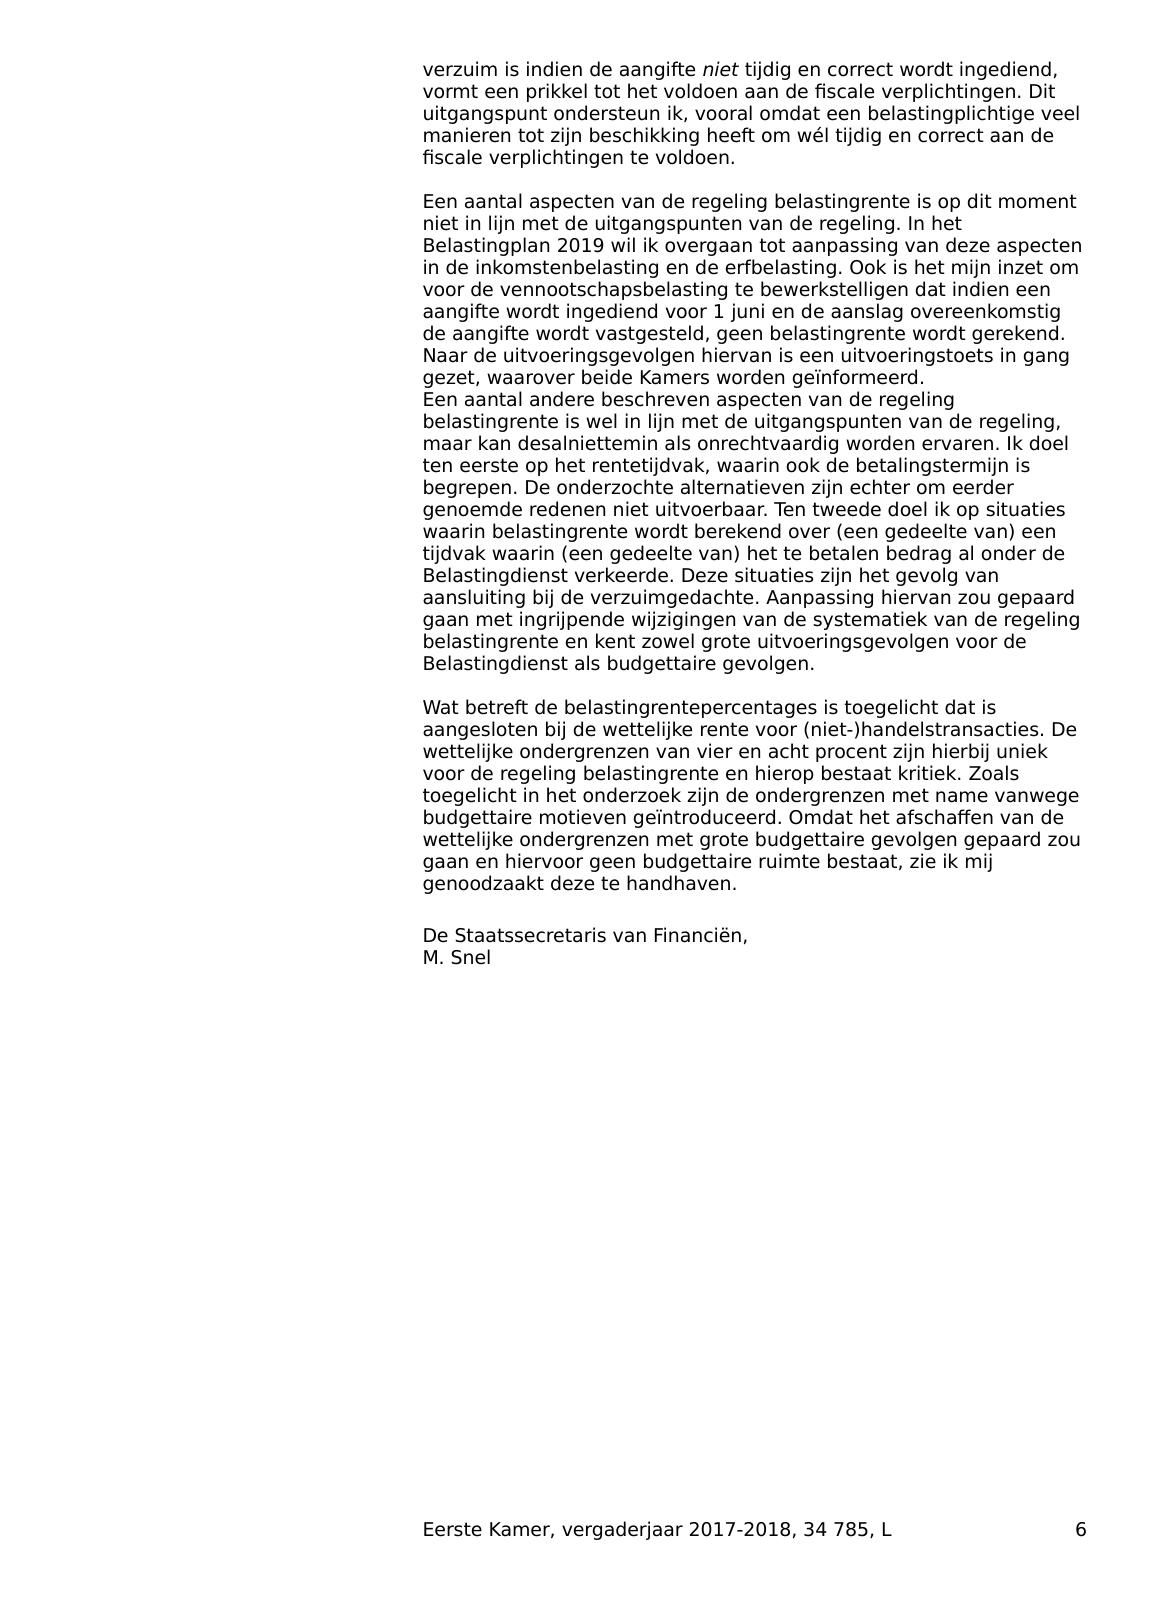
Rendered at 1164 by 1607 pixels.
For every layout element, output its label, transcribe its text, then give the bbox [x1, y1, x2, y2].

text Een aantal andere beschreven aspecten van de regeling belastingrente is wel in lijn met de uitgangspunten van de regeling, maar kan desalniettemin als onrechtvaardig worden ervaren. Ik doel ten eerste op het rentetijdvak, waarin ook de betalingstermijn is begrepen. De onderzochte alternatieven zijn echter om eerder genoemde redenen niet uitvoerbaar. Ten tweede doel ik op situaties waarin belastingrente wordt berekend over (een gedeelte van) een tijdvak waarin (een gedeelte van) het te betalen bedrag al onder de Belastingdienst verkeerde. Deze situaties zijn het gevolg van aansluiting bij de verzuimgedachte. Aanpassing hiervan zou gepaard gaan met ingrijpende wijzigingen van de systematiek van de regeling belastingrente en kent zowel grote uitvoeringsgevolgen voor de Belastingdienst als budgettaire gevolgen. [422, 389, 1087, 675]
text verzuim is indien de aangifte niet tijdig en correct wordt ingediend, vormt een prikkel tot het voldoen aan de fiscale verplichtingen. Dit uitgangspunt ondersteun ik, vooral omdat een belastingplichtige veel manieren tot zijn beschikking heeft om wél tijdig en correct aan de fiscale verplichtingen te voldoen. [422, 59, 1087, 169]
text De Staatssecretaris van Financiën, M. Snel [422, 925, 1087, 969]
text Wat betreft de belastingrentepercentages is toegelicht dat is aangesloten bij de wettelijke rente voor (niet-)handelstransacties. De wettelijke ondergrenzen van vier en acht procent zijn hierbij uniek voor de regeling belastingrente en hierop bestaat kritiek. Zoals toegelicht in het onderzoek zijn de ondergrenzen met name vanwege budgettaire motieven geïntroduceerd. Omdat het afschaffen van de wettelijke ondergrenzen met grote budgettaire gevolgen gepaard zou gaan en hiervoor geen budgettaire ruimte bestaat, zie ik mij genoodzaakt deze te handhaven. [422, 697, 1087, 895]
text Een aantal aspecten van de regeling belastingrente is op dit moment niet in lijn met de uitgangspunten van de regeling. In het Belastingplan 2019 wil ik overgaan tot aanpassing van deze aspecten in de inkomstenbelasting en de erfbelasting. Ook is het mijn inzet om voor de vennootschapsbelasting te bewerkstelligen dat indien een aangifte wordt ingediend voor 1 juni en de aanslag overeenkomstig de aangifte wordt vastgesteld, geen belastingrente wordt gerekend. Naar de uitvoeringsgevolgen hiervan is een uitvoeringstoets in gang gezet, waarover beide Kamers worden geïnformeerd. [422, 191, 1087, 389]
